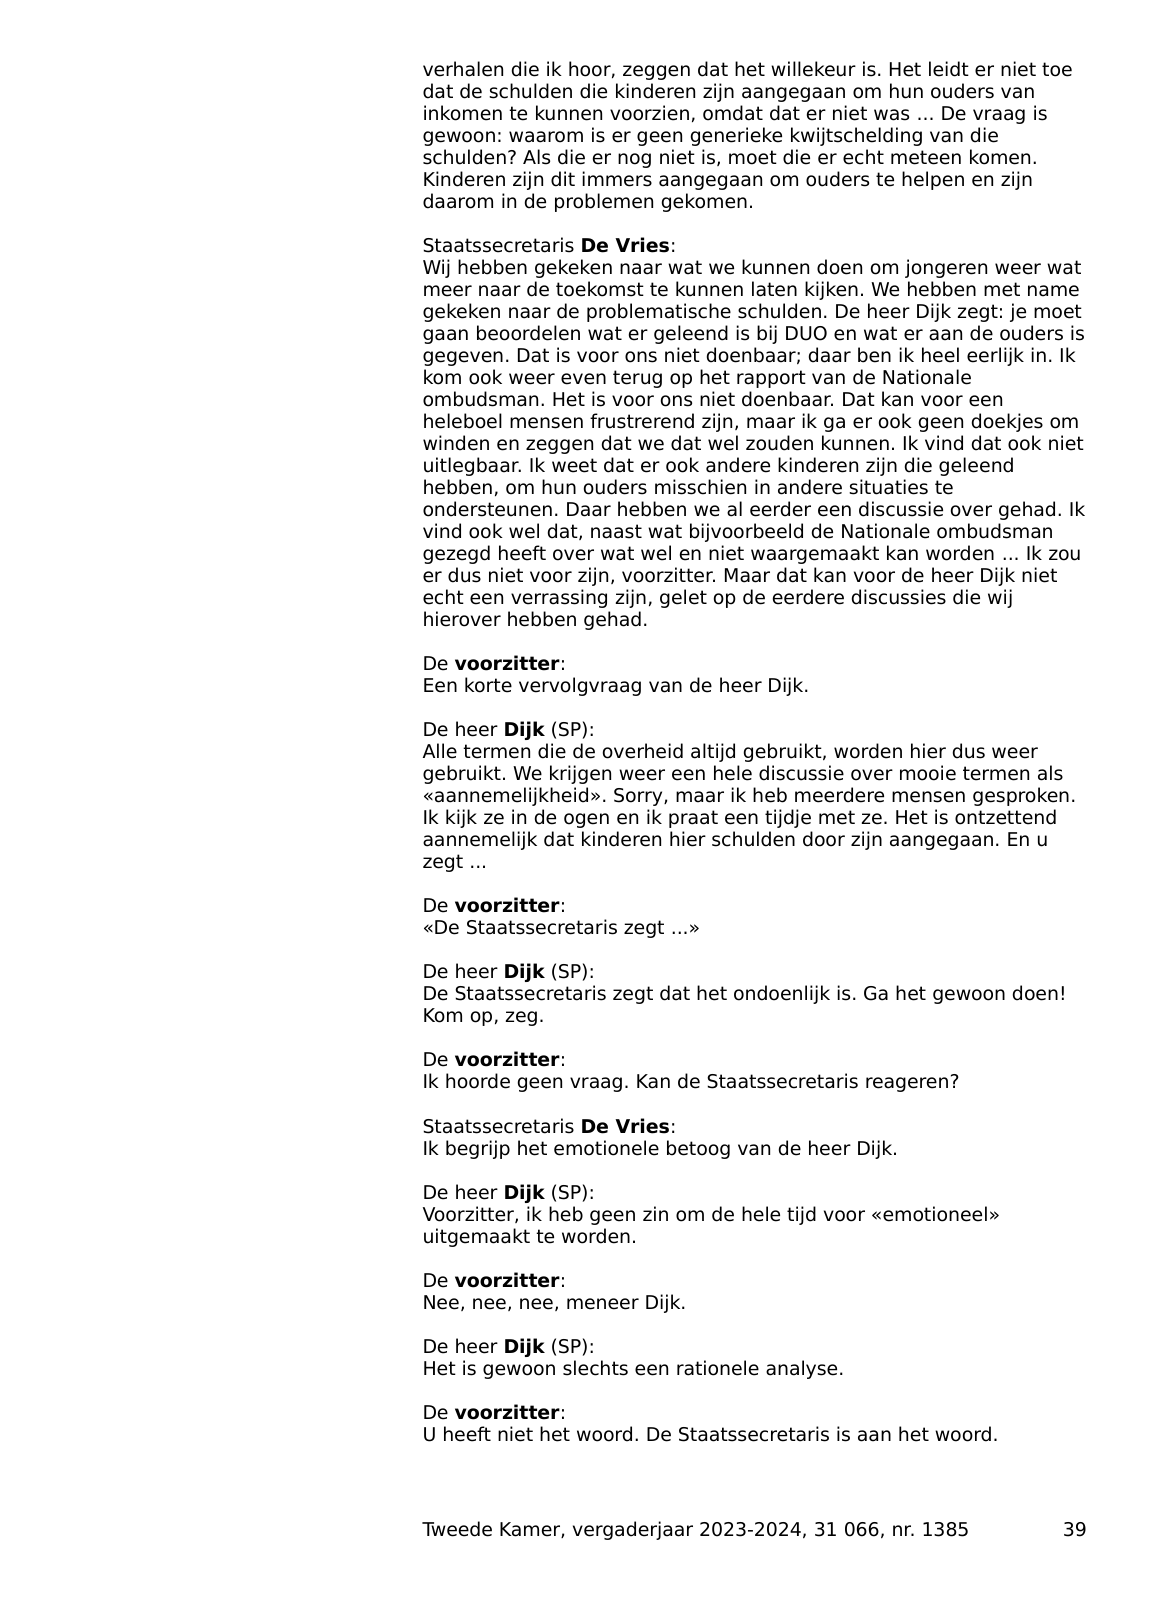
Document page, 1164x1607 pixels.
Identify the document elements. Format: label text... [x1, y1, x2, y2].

text De heer Dijk (SP): [422, 719, 1087, 741]
text U heeft niet het woord. De Staatssecretaris is aan het woord. [422, 1424, 1087, 1446]
text Nee, nee, nee, meneer Dijk. [422, 1292, 1087, 1314]
text De heer Dijk (SP): [422, 961, 1087, 983]
text Een korte vervolgvraag van de heer Dijk. [422, 675, 1087, 697]
text Voorzitter, ik heb geen zin om de hele tijd voor «emotioneel» uitgemaakt te worden. [422, 1204, 1087, 1248]
text De voorzitter: [422, 1049, 1087, 1071]
text Staatssecretaris De Vries: [422, 235, 1087, 257]
text De heer Dijk (SP): [422, 1336, 1087, 1358]
text Ik begrijp het emotionele betoog van de heer Dijk. [422, 1137, 1087, 1159]
text Alle termen die de overheid altijd gebruikt, worden hier dus weer gebruikt. We krijgen weer een hele discussie over mooie termen als «aannemelijkheid». Sorry, maar ik heb meerdere mensen gesproken. Ik kijk ze in de ogen en ik praat een tijdje met ze. Het is ontzettend aannemelijk dat kinderen hier schulden door zijn aangegaan. En u zegt ... [422, 741, 1087, 873]
text De voorzitter: [422, 1270, 1087, 1292]
text De voorzitter: [422, 895, 1087, 917]
text De voorzitter: [422, 653, 1087, 675]
text De voorzitter: [422, 1402, 1087, 1424]
text Wij hebben gekeken naar wat we kunnen doen om jongeren weer wat meer naar de toekomst te kunnen laten kijken. We hebben met name gekeken naar de problematische schulden. De heer Dijk zegt: je moet gaan beoordelen wat er geleend is bij DUO en wat er aan de ouders is gegeven. Dat is voor ons niet doenbaar; daar ben ik heel eerlijk in. Ik kom ook weer even terug op het rapport van de Nationale ombudsman. Het is voor ons niet doenbaar. Dat kan voor een heleboel mensen frustrerend zijn, maar ik ga er ook geen doekjes om winden en zeggen dat we dat wel zouden kunnen. Ik vind dat ook niet uitlegbaar. Ik weet dat er ook andere kinderen zijn die geleend hebben, om hun ouders misschien in andere situaties te ondersteunen. Daar hebben we al eerder een discussie over gehad. Ik vind ook wel dat, naast wat bijvoorbeeld de Nationale ombudsman gezegd heeft over wat wel en niet waargemaakt kan worden ... Ik zou er dus niet voor zijn, voorzitter. Maar dat kan voor de heer Dijk niet echt een verrassing zijn, gelet op de eerdere discussies die wij hierover hebben gehad. [422, 257, 1087, 631]
text Het is gewoon slechts een rationele analyse. [422, 1358, 1087, 1380]
text Staatssecretaris De Vries: [422, 1116, 1087, 1137]
text verhalen die ik hoor, zeggen dat het willekeur is. Het leidt er niet toe dat de schulden die kinderen zijn aangegaan om hun ouders van inkomen te kunnen voorzien, omdat dat er niet was ... De vraag is gewoon: waarom is er geen generieke kwijtschelding van die schulden? Als die er nog niet is, moet die er echt meteen komen. Kinderen zijn dit immers aangegaan om ouders te helpen en zijn daarom in de problemen gekomen. [422, 59, 1087, 213]
text «De Staatssecretaris zegt ...» [422, 917, 1087, 939]
text Ik hoorde geen vraag. Kan de Staatssecretaris reageren? [422, 1071, 1087, 1093]
text De Staatssecretaris zegt dat het ondoenlijk is. Ga het gewoon doen! Kom op, zeg. [422, 983, 1087, 1027]
text De heer Dijk (SP): [422, 1182, 1087, 1204]
